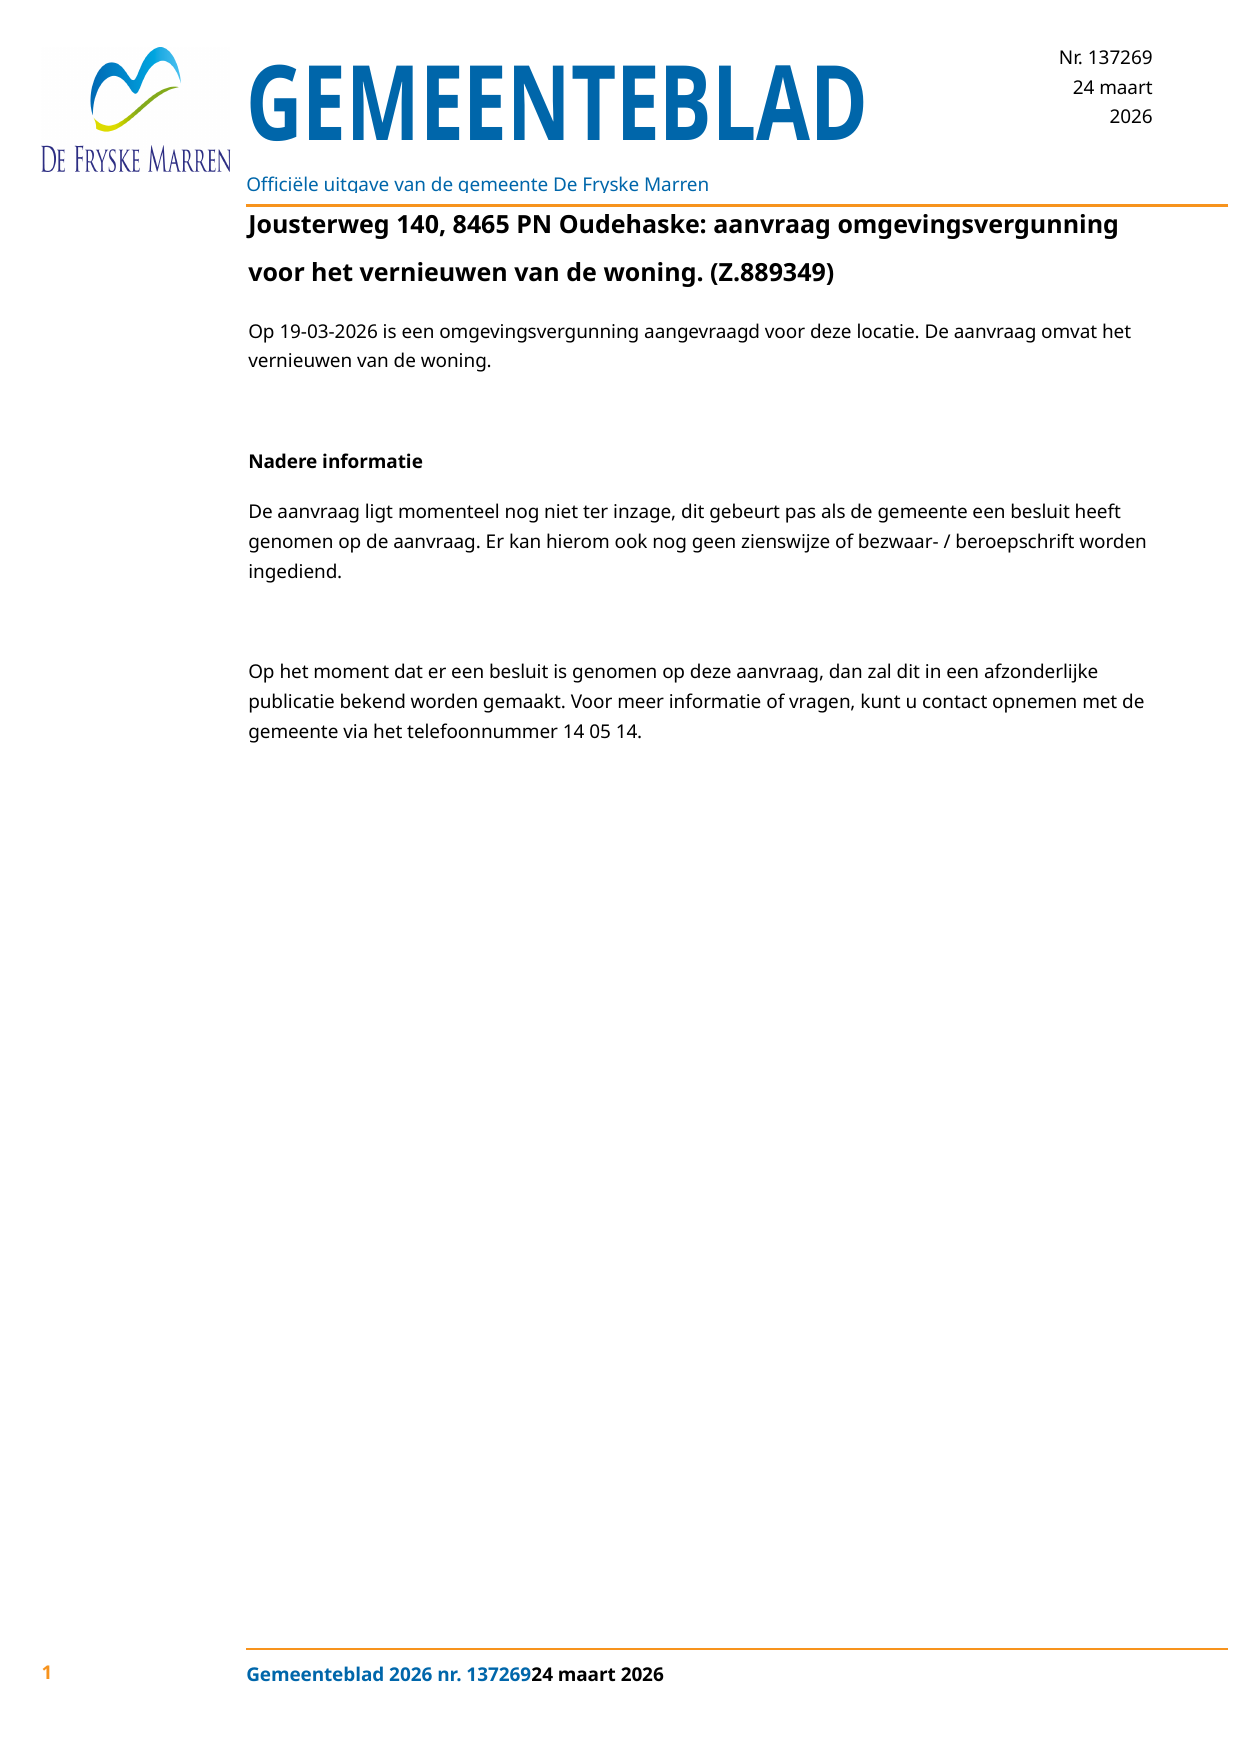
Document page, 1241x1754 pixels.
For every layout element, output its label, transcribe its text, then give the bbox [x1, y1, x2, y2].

text Op 19-03-2026 is een omgevingsvergunning aangevraagd voor deze locatie. De aanvraag omvat het vernieuwen van de woning. [248, 318, 1152, 373]
picture [41, 47, 231, 172]
text Nadere informatie [248, 448, 1152, 474]
text Op het moment dat er een besluit is genomen op deze aanvraag, dan zal dit in een afzonderlijke publicatie bekend worden gemaakt. Voor meer informatie of vragen, kunt u contact opnemen met de gemeente via het telefoonnummer 14 05 14. [248, 659, 1152, 744]
text De aanvraag ligt momenteel nog niet ter inzage, dit gebeurt pas als de gemeente een besluit heeft genomen op de aanvraag. Er kan hierom ook nog geen zienswijze of bezwaar- / beroepschrift worden ingediend. [248, 499, 1152, 584]
text Jousterweg 140, 8465 PN Oudehaske: aanvraag omgevingsvergunning voor het vernieuwen van de woning. (Z.889349) [248, 207, 1152, 288]
